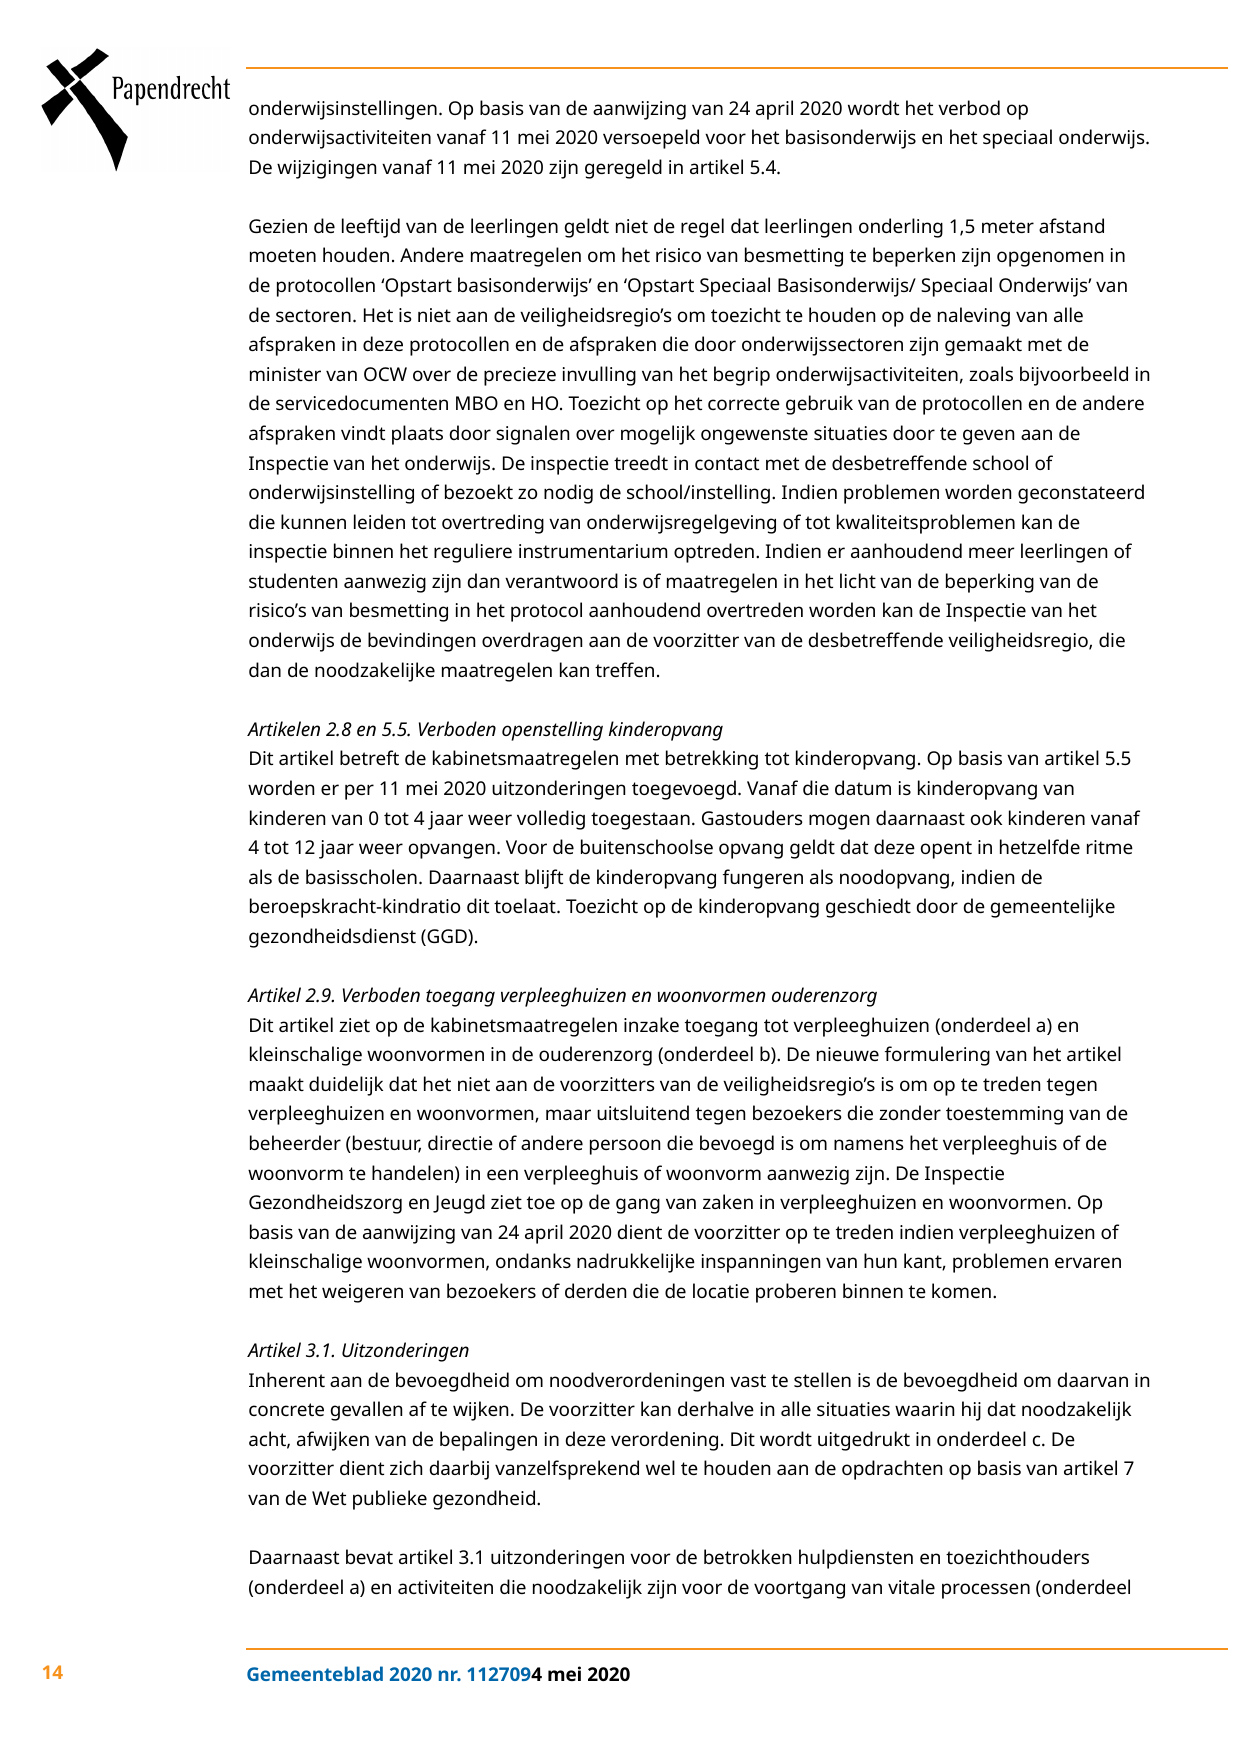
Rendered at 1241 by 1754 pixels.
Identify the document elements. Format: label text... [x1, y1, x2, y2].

text Dit artikel ziet op de kabinetsmaatregelen inzake toegang tot verpleeghuizen (onderdeel a) en kleinschalige woonvormen in de ouderenzorg (onderdeel b). De nieuwe formulering van het artikel maakt duidelijk dat het niet aan de voorzitters van de veiligheidsregio’s is om op te treden tegen verpleeghuizen en woonvormen, maar uitsluitend tegen bezoekers die zonder toestemming van de beheerder (bestuur, directie of andere persoon die bevoegd is om namens het verpleeghuis of de woonvorm te handelen) in een verpleeghuis of woonvorm aanwezig zijn. De Inspectie Gezondheidszorg en Jeugd ziet toe op de gang van zaken in verpleeghuizen en woonvormen. Op basis van de aanwijzing van 24 april 2020 dient de voorzitter op te treden indien verpleeghuizen of kleinschalige woonvormen, ondanks nadrukkelijke inspanningen van hun kant, problemen ervaren met het weigeren van bezoekers of derden die de locatie proberen binnen te komen. [248, 1012, 1152, 1304]
text onderwijsinstellingen. Op basis van de aanwijzing van 24 april 2020 wordt het verbod op onderwijsactiviteiten vanaf 11 mei 2020 versoepeld voor het basisonderwijs en het speciaal onderwijs. De wijzigingen vanaf 11 mei 2020 zijn geregeld in artikel 5.4. [248, 95, 1152, 180]
text Artikelen 2.8 en 5.5. Verboden openstelling kinderopvang [248, 716, 1152, 742]
text Artikel 2.9. Verboden toegang verpleeghuizen en woonvormen ouderenzorg [248, 982, 1152, 1008]
text Gezien de leeftijd van de leerlingen geldt niet de regel dat leerlingen onderling 1,5 meter afstand moeten houden. Andere maatregelen om het risico van besmetting te beperken zijn opgenomen in de protocollen ‘Opstart basisonderwijs’ en ‘Opstart Speciaal Basisonderwijs/ Speciaal Onderwijs’ van de sectoren. Het is niet aan de veiligheidsregio’s om toezicht te houden op de naleving van alle afspraken in deze protocollen en de afspraken die door onderwijssectoren zijn gemaakt met de minister van OCW over de precieze invulling van het begrip onderwijsactiviteiten, zoals bijvoorbeeld in de servicedocumenten MBO en HO. Toezicht op het correcte gebruik van de protocollen en de andere afspraken vindt plaats door signalen over mogelijk ongewenste situaties door te geven aan de Inspectie van het onderwijs. De inspectie treedt in contact met de desbetreffende school of onderwijsinstelling of bezoekt zo nodig de school/instelling. Indien problemen worden geconstateerd die kunnen leiden tot overtreding van onderwijsregelgeving of tot kwaliteitsproblemen kan de inspectie binnen het reguliere instrumentarium optreden. Indien er aanhoudend meer leerlingen of studenten aanwezig zijn dan verantwoord is of maatregelen in het licht van de beperking van de risico’s van besmetting in het protocol aanhoudend overtreden worden kan de Inspectie van het onderwijs de bevindingen overdragen aan de voorzitter van de desbetreffende veiligheidsregio, die dan de noodzakelijke maatregelen kan treffen. [248, 213, 1152, 683]
text Daarnaast bevat artikel 3.1 uitzonderingen voor de betrokken hulpdiensten en toezichthouders (onderdeel a) en activiteiten die noodzakelijk zijn voor de voortgang van vitale processen (onderdeel [248, 1544, 1152, 1600]
text Artikel 3.1. Uitzonderingen [248, 1337, 1152, 1363]
picture [41, 47, 231, 172]
text Inherent aan de bevoegdheid om noodverordeningen vast te stellen is de bevoegdheid om daarvan in concrete gevallen af te wijken. De voorzitter kan derhalve in alle situaties waarin hij dat noodzakelijk acht, afwijken van de bepalingen in deze verordening. Dit wordt uitgedrukt in onderdeel c. De voorzitter dient zich daarbij vanzelfsprekend wel te houden aan de opdrachten op basis van artikel 7 van de Wet publieke gezondheid. [248, 1367, 1152, 1511]
text Dit artikel betreft de kabinetsmaatregelen met betrekking tot kinderopvang. Op basis van artikel 5.5 worden er per 11 mei 2020 uitzonderingen toegevoegd. Vanaf die datum is kinderopvang van kinderen van 0 tot 4 jaar weer volledig toegestaan. Gastouders mogen daarnaast ook kinderen vanaf 4 tot 12 jaar weer opvangen. Voor de buitenschoolse opvang geldt dat deze opent in hetzelfde ritme als de basisscholen. Daarnaast blijft de kinderopvang fungeren als noodopvang, indien de beroepskracht-kindratio dit toelaat. Toezicht op de kinderopvang geschiedt door de gemeentelijke gezondheidsdienst (GGD). [248, 746, 1152, 949]
